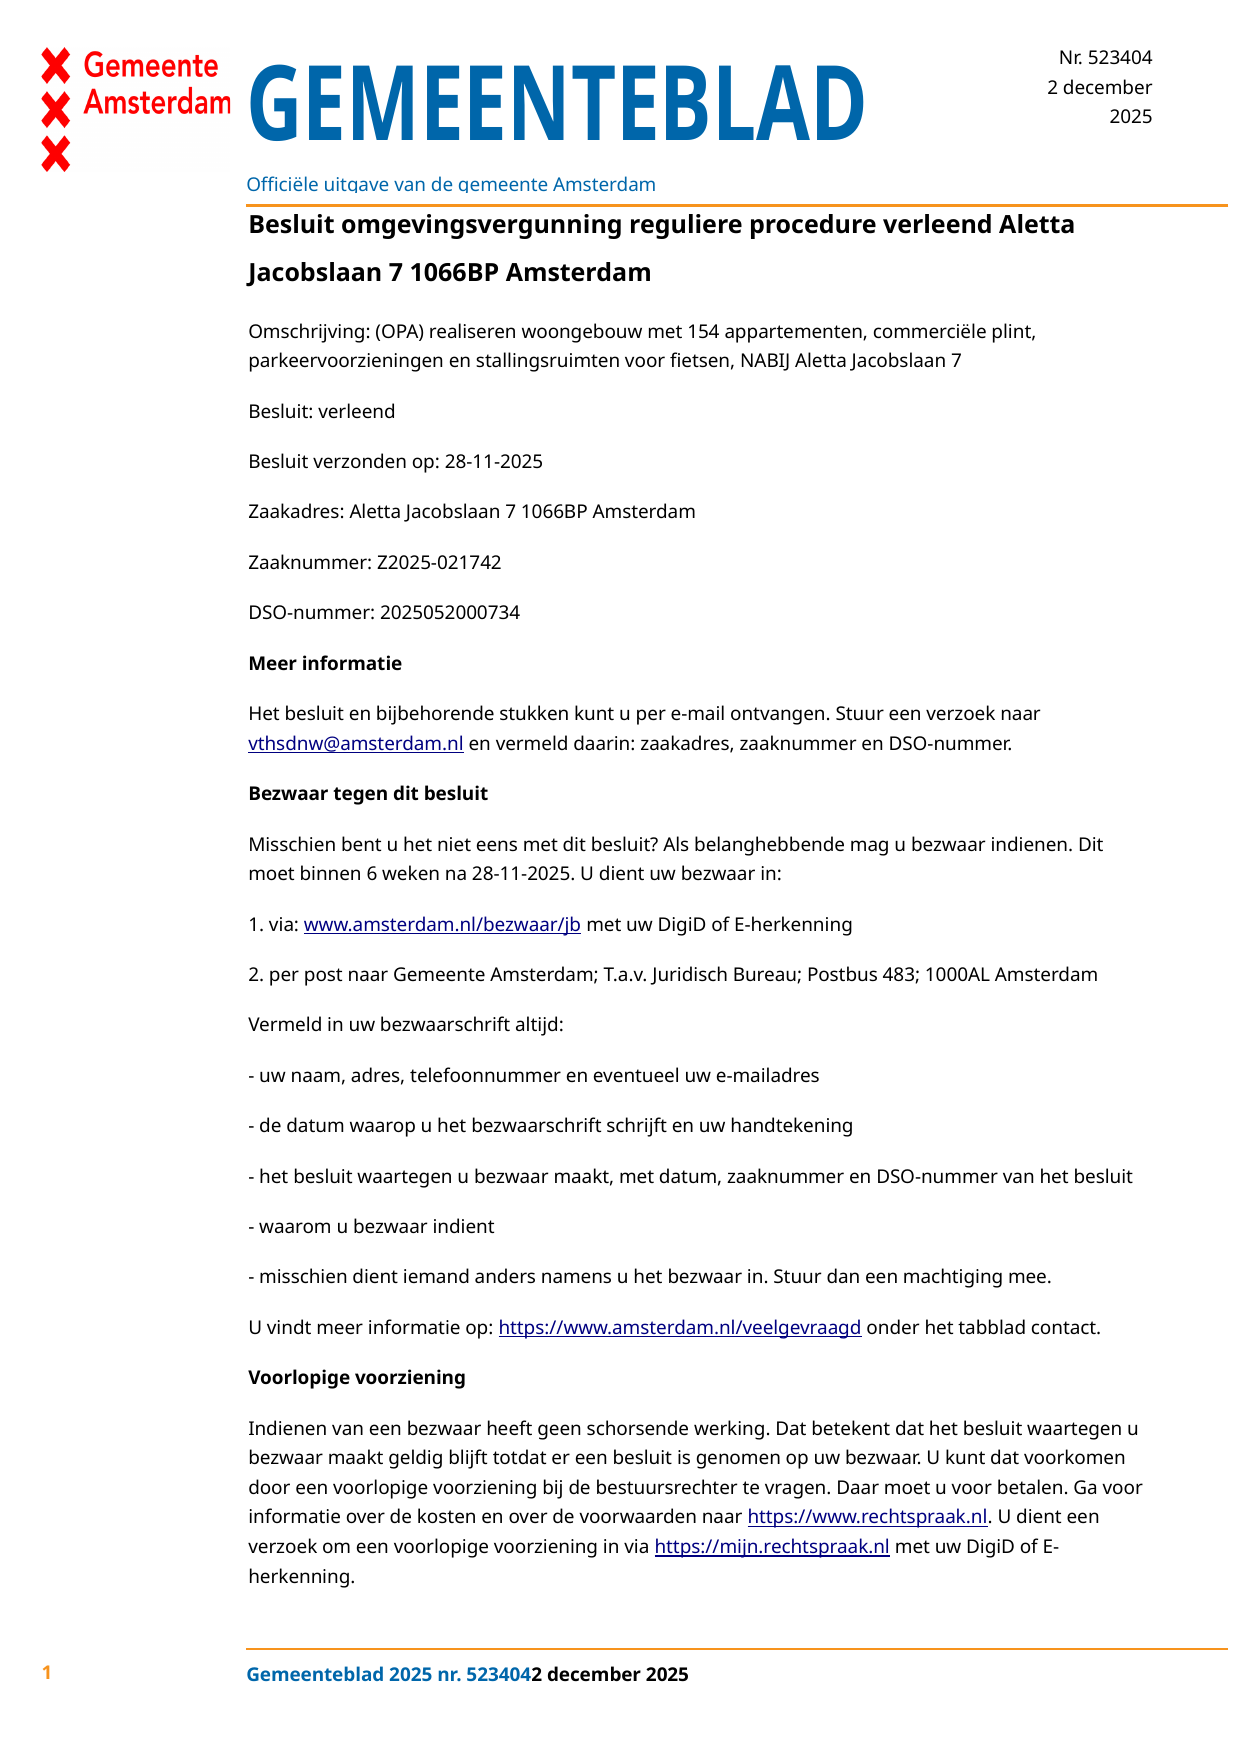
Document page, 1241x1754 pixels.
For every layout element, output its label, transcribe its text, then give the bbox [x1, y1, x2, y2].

text 1. via: www.amsterdam.nl/bezwaar/jb met uw DigiD of E-herkenning [248, 911, 1152, 937]
text Zaaknummer: Z2025-021742 [248, 549, 1152, 575]
picture [41, 47, 231, 172]
text DSO-nummer: 2025052000734 [248, 599, 1152, 625]
text Meer informatie [248, 650, 1152, 676]
text Bezwaar tegen dit besluit [248, 780, 1152, 806]
text - uw naam, adres, telefoonnummer en eventueel uw e-mailadres [248, 1062, 1152, 1088]
text Misschien bent u het niet eens met dit besluit? Als belanghebbende mag u bezwaar indienen. Dit moet binnen 6 weken na 28-11-2025. U dient uw bezwaar in: [248, 831, 1152, 886]
text Besluit omgevingsvergunning reguliere procedure verleend Aletta Jacobslaan 7 1066BP Amsterdam [248, 207, 1152, 288]
text - waarom u bezwaar indient [248, 1213, 1152, 1239]
text Voorlopige voorziening [248, 1364, 1152, 1390]
text Indienen van een bezwaar heeft geen schorsende werking. Dat betekent dat het besluit waartegen u bezwaar maakt geldig blijft totdat er een besluit is genomen op uw bezwaar. U kunt dat voorkomen door een voorlopige voorziening bij de bestuursrechter te vragen. Daar moet u voor betalen. Ga voor informatie over de kosten en over de voorwaarden naar https://www.rechtspraak.nl. U dient een verzoek om een voorlopige voorziening in via https://mijn.rechtspraak.nl met uw DigiD of E-herkenning. [248, 1415, 1152, 1589]
text - het besluit waartegen u bezwaar maakt, met datum, zaaknummer en DSO-nummer van het besluit [248, 1163, 1152, 1189]
text - misschien dient iemand anders namens u het bezwaar in. Stuur dan een machtiging mee. [248, 1264, 1152, 1289]
text Besluit verzonden op: 28-11-2025 [248, 448, 1152, 474]
text Besluit: verleend [248, 398, 1152, 424]
text - de datum waarop u het bezwaarschrift schrijft en uw handtekening [248, 1112, 1152, 1138]
text 2. per post naar Gemeente Amsterdam; T.a.v. Juridisch Bureau; Postbus 483; 1000AL Amsterdam [248, 961, 1152, 987]
text Omschrijving: (OPA) realiseren woongebouw met 154 appartementen, commerciële plint, parkeervoorzieningen en stallingsruimten voor fietsen, NABIJ Aletta Jacobslaan 7 [248, 318, 1152, 373]
text Zaakadres: Aletta Jacobslaan 7 1066BP Amsterdam [248, 499, 1152, 524]
text Vermeld in uw bezwaarschrift altijd: [248, 1012, 1152, 1037]
text Het besluit en bijbehorende stukken kunt u per e-mail ontvangen. Stuur een verzoek naar vthsdnw@amsterdam.nl en vermeld daarin: zaakadres, zaaknummer en DSO-nummer. [248, 700, 1152, 756]
text U vindt meer informatie op: https://www.amsterdam.nl/veelgevraagd onder het tabblad contact. [248, 1314, 1152, 1340]
